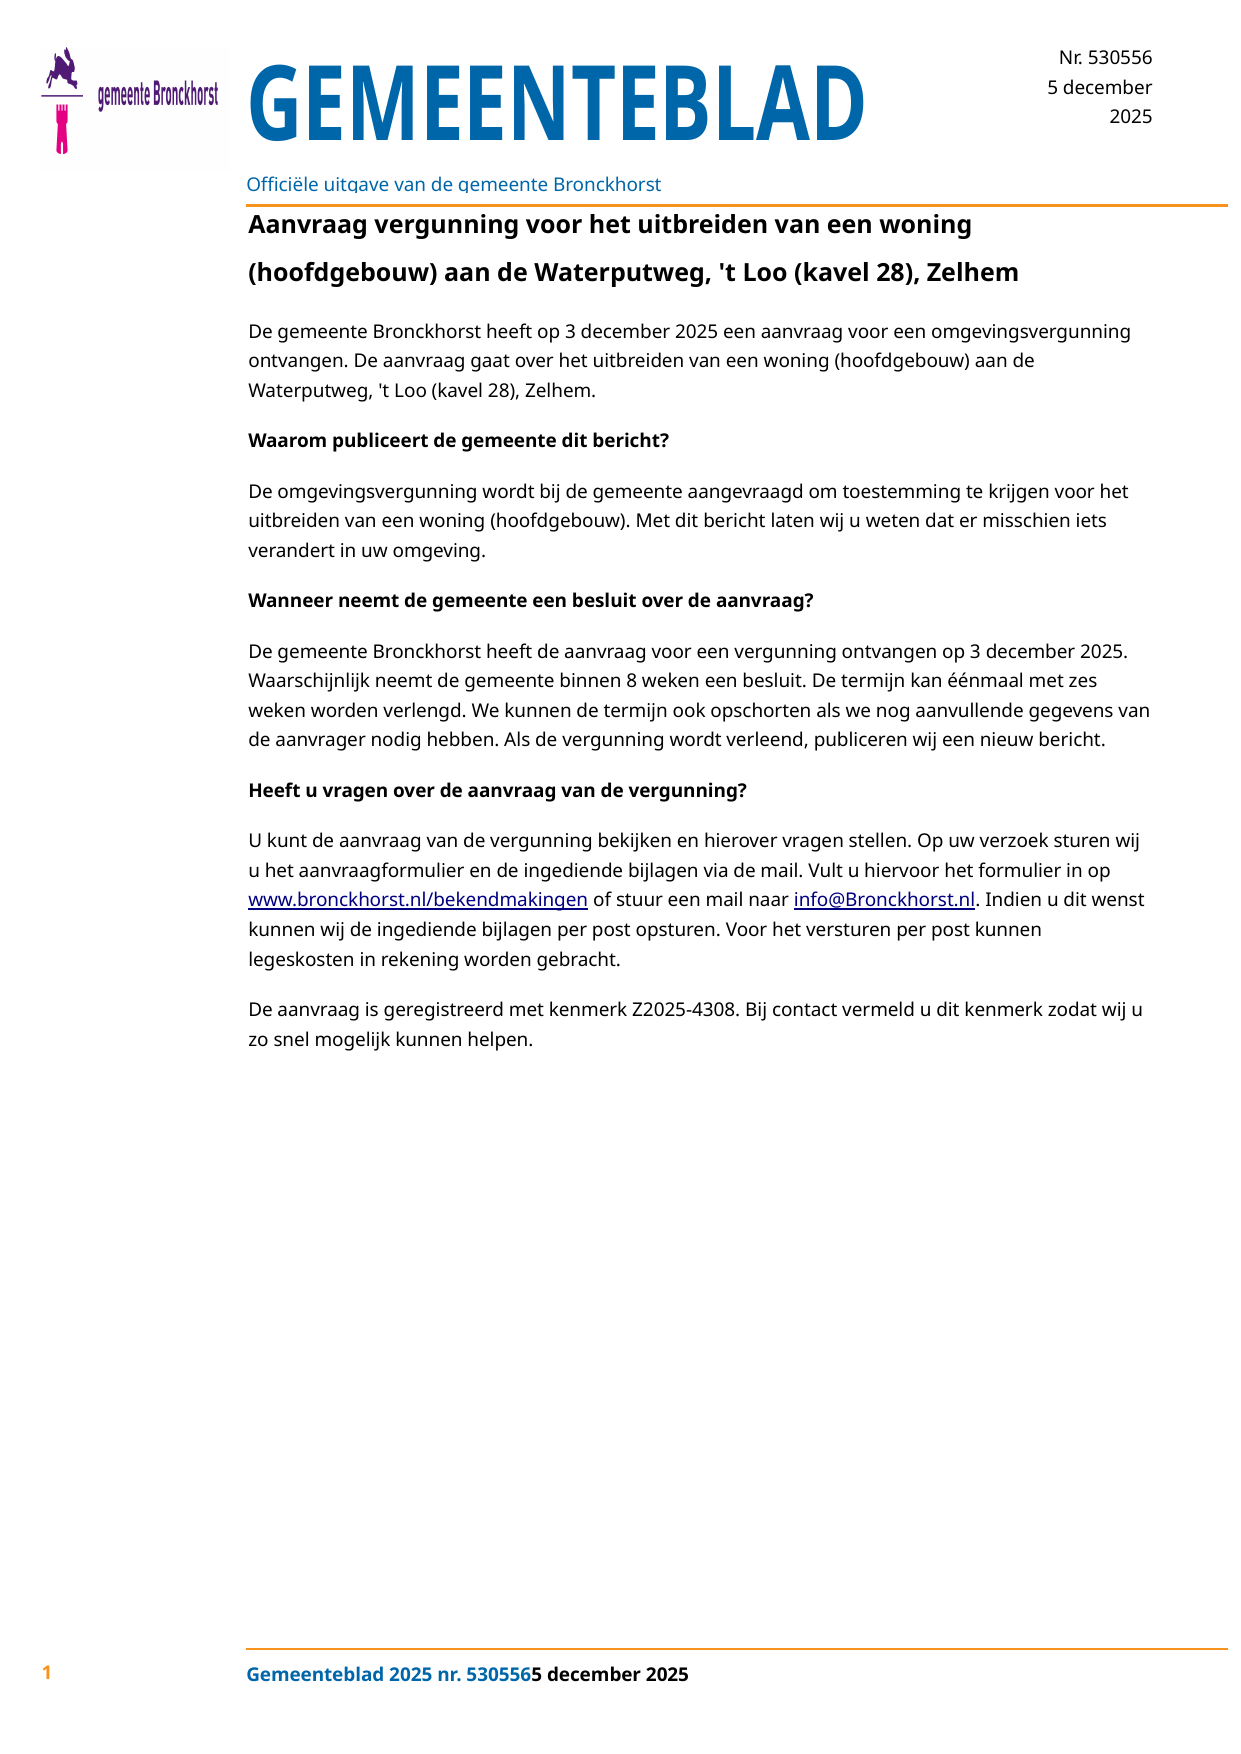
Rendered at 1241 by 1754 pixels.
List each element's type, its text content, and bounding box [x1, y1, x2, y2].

picture [41, 47, 231, 172]
text Waarom publiceert de gemeente dit bericht? [248, 427, 1152, 453]
text De gemeente Bronckhorst heeft op 3 december 2025 een aanvraag voor een omgevingsvergunning ontvangen. De aanvraag gaat over het uitbreiden van een woning (hoofdgebouw) aan de Waterputweg, 't Loo (kavel 28), Zelhem. [248, 318, 1152, 403]
text Heeft u vragen over de aanvraag van de vergunning? [248, 777, 1152, 803]
text De aanvraag is geregistreerd met kenmerk Z2025-4308. Bij contact vermeld u dit kenmerk zodat wij u zo snel mogelijk kunnen helpen. [248, 996, 1152, 1052]
text Aanvraag vergunning voor het uitbreiden van een woning (hoofdgebouw) aan de Waterputweg, 't Loo (kavel 28), Zelhem [248, 207, 1152, 288]
text Wanneer neemt de gemeente een besluit over de aanvraag? [248, 587, 1152, 613]
text De omgevingsvergunning wordt bij de gemeente aangevraagd om toestemming te krijgen voor het uitbreiden van een woning (hoofdgebouw). Met dit bericht laten wij u weten dat er misschien iets verandert in uw omgeving. [248, 478, 1152, 563]
text De gemeente Bronckhorst heeft de aanvraag voor een vergunning ontvangen op 3 december 2025. Waarschijnlijk neemt de gemeente binnen 8 weken een besluit. De termijn kan éénmaal met zes weken worden verlengd. We kunnen de termijn ook opschorten als we nog aanvullende gegevens van de aanvrager nodig hebben. Als de vergunning wordt verleend, publiceren wij een nieuw bericht. [248, 638, 1152, 752]
text U kunt de aanvraag van de vergunning bekijken en hierover vragen stellen. Op uw verzoek sturen wij u het aanvraagformulier en de ingediende bijlagen via de mail. Vult u hiervoor het formulier in op www.bronckhorst.nl/bekendmakingen of stuur een mail naar info@Bronckhorst.nl. Indien u dit wenst kunnen wij de ingediende bijlagen per post opsturen. Voor het versturen per post kunnen legeskosten in rekening worden gebracht. [248, 827, 1152, 972]
